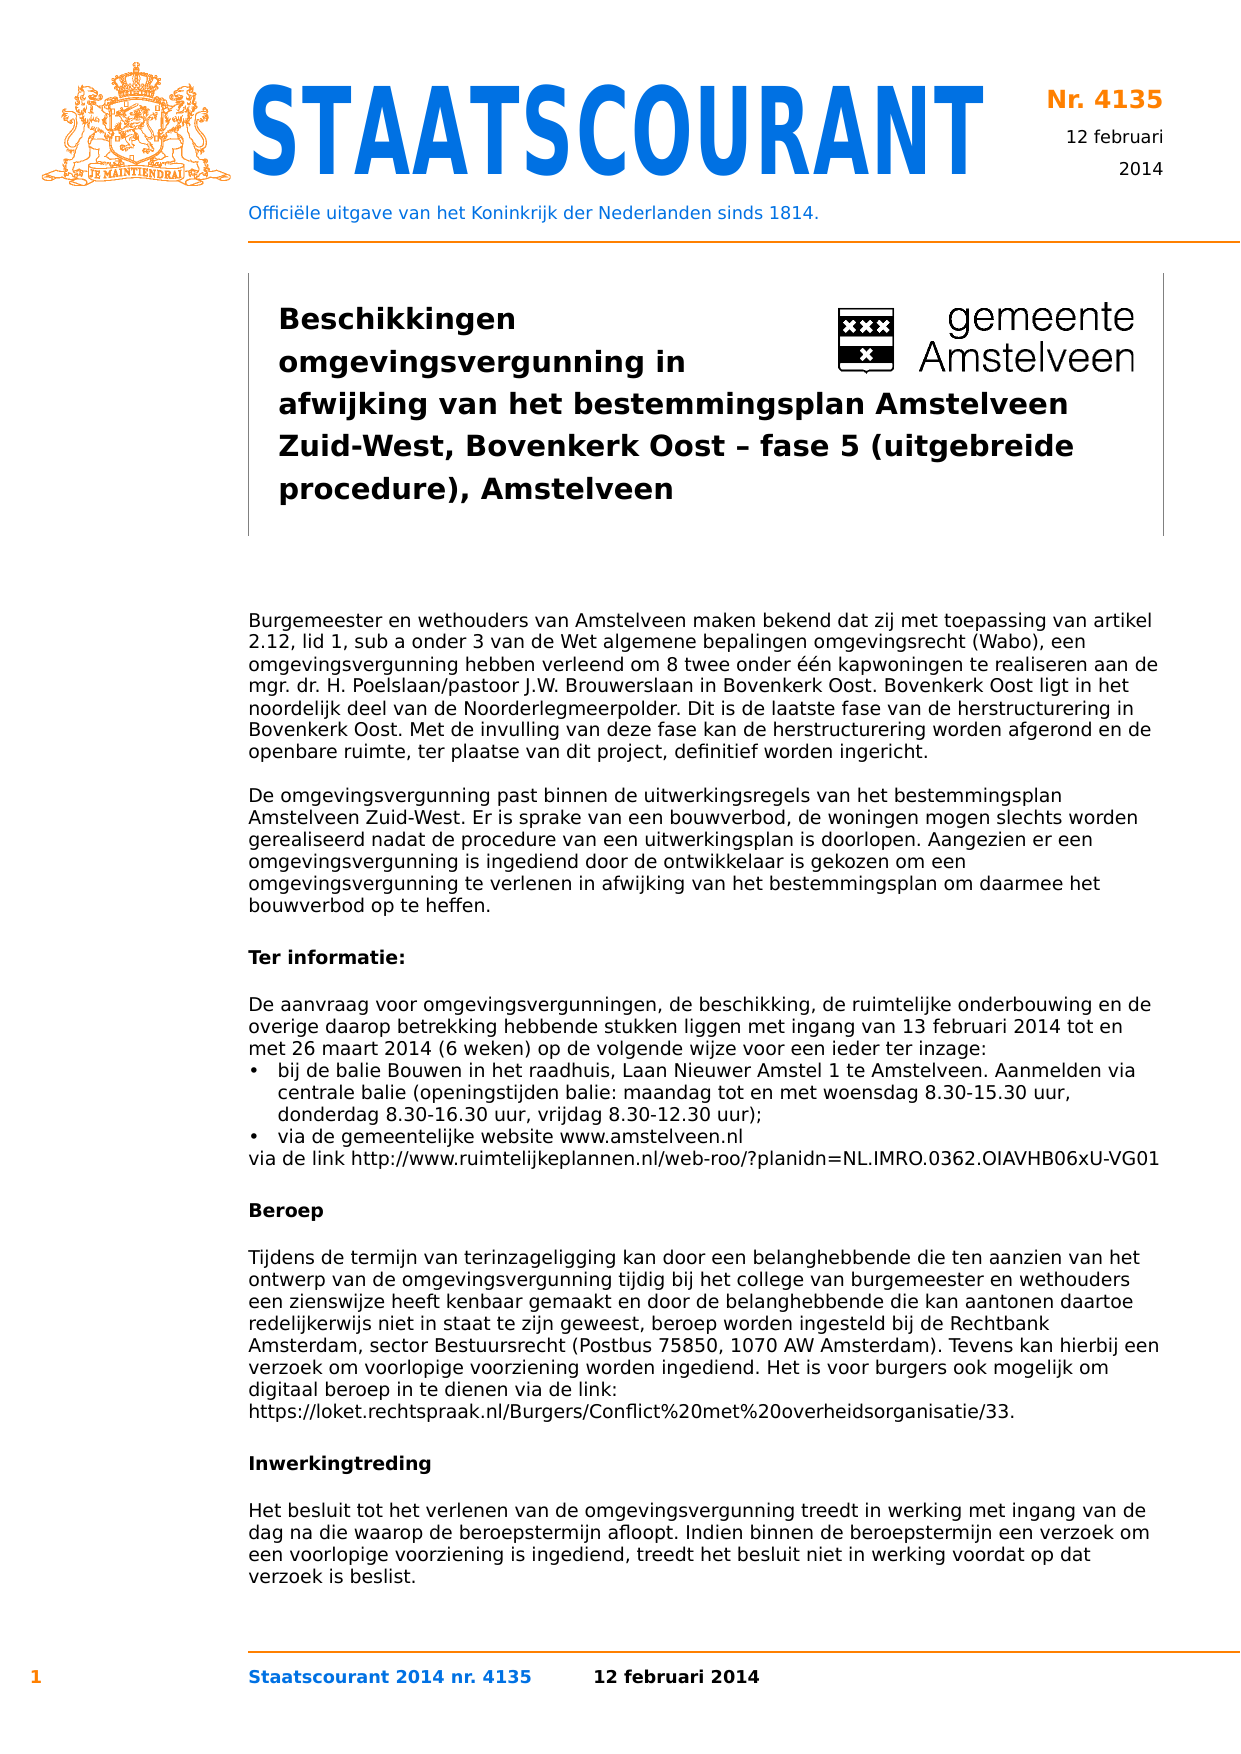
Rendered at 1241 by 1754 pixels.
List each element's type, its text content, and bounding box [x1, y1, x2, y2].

text Burgemeester en wethouders van Amstelveen maken bekend dat zij met toepassing van artikel 2.12, lid 1, sub a onder 3 van de Wet algemene bepalingen omgevingsrecht (Wabo), een omgevingsvergunning hebben verleend om 8 twee onder één kapwoningen te realiseren aan de mgr. dr. H. Poelslaan/pastoor J.W. Brouwerslaan in Bovenkerk Oost. Bovenkerk Oost ligt in het noordelijk deel van de Noorderlegmeerpolder. Dit is de laatste fase van de herstructurering in Bovenkerk Oost. Met de invulling van deze fase kan de herstructurering worden afgerond en de openbare ruimte, ter plaatse van dit project, definitief worden ingericht. [248, 609, 1163, 763]
text De omgevingsvergunning past binnen de uitwerkingsregels van het bestemmingsplan Amstelveen Zuid-West. Er is sprake van een bouwverbod, de woningen mogen slechts worden gerealiseerd nadat de procedure van een uitwerkingsplan is doorlopen. Aangezien er een omgevingsvergunning is ingediend door de ontwikkelaar is gekozen om een omgevingsvergunning te verlenen in afwijking van het bestemmingsplan om daarmee het bouwverbod op te heffen. [248, 785, 1163, 917]
text Het besluit tot het verlenen van de omgevingsvergunning treedt in werking met ingang van de dag na die waarop de beroepstermijn afloopt. Indien binnen de beroepstermijn een verzoek om een voorlopige voorziening is ingediend, treedt het besluit niet in werking voordat op dat verzoek is beslist. [248, 1500, 1163, 1588]
text https://loket.rechtspraak.nl/Burgers/Conflict%20met%20overheidsorganisatie/33. [248, 1401, 1163, 1423]
text Tijdens de termijn van terinzageligging kan door een belanghebbende die ten aanzien van het ontwerp van de omgevingsvergunning tijdig bij het college van burgemeester en wethouders een zienswijze heeft kenbaar gemaakt en door de belanghebbende die kan aantonen daartoe redelijkerwijs niet in staat te zijn geweest, beroep worden ingesteld bij de Rechtbank Amsterdam, sector Bestuursrecht (Postbus 75850, 1070 AW Amsterdam). Tevens kan hierbij een verzoek om voorlopige voorziening worden ingediend. Het is voor burgers ook mogelijk om digitaal beroep in te dienen via de link: [248, 1247, 1163, 1401]
text De aanvraag voor omgevingsvergunningen, de beschikking, de ruimtelijke onderbouwing en de overige daarop betrekking hebbende stukken liggen met ingang van 13 februari 2014 tot en met 26 maart 2014 (6 weken) op de volgende wijze voor een ieder ter inzage: [248, 994, 1163, 1060]
table_header STAATSCOURANT [248, 62, 998, 203]
picture [41, 62, 231, 186]
text via de link http://www.ruimtelijkeplannen.nl/web-roo/?planidn=NL.IMRO.0362.OIAVHB06xU-VG01 [248, 1148, 1163, 1170]
table_header [25, 62, 248, 241]
table_cell 12 februari [998, 121, 1240, 153]
picture [838, 302, 1134, 374]
text • bij de balie Bouwen in het raadhuis, Laan Nieuwer Amstel 1 te Amstelveen. Aanmelden via centrale balie (openingstijden balie: maandag tot en met woensdag 8.30-15.30 uur, donderdag 8.30-16.30 uur, vrijdag 8.30-12.30 uur); [248, 1060, 1163, 1126]
subtitle Ter informatie: [248, 947, 1163, 969]
subtitle Beschikkingen omgevingsvergunning in afwijking van het bestemmingsplan Amstelveen Zuid-West, Bovenkerk Oost – fase 5 (uitgebreide procedure), Amstelveen [249, 273, 1163, 536]
subtitle Beroep [248, 1200, 1163, 1222]
table_header Nr. 4135 [998, 62, 1240, 121]
table_cell Officiële uitgave van het Koninkrijk der Nederlanden sinds 1814. [248, 203, 1240, 241]
subtitle Inwerkingtreding [248, 1453, 1163, 1475]
table_cell 2014 [998, 153, 1240, 203]
text • via de gemeentelijke website www.amstelveen.nl [248, 1126, 1163, 1148]
